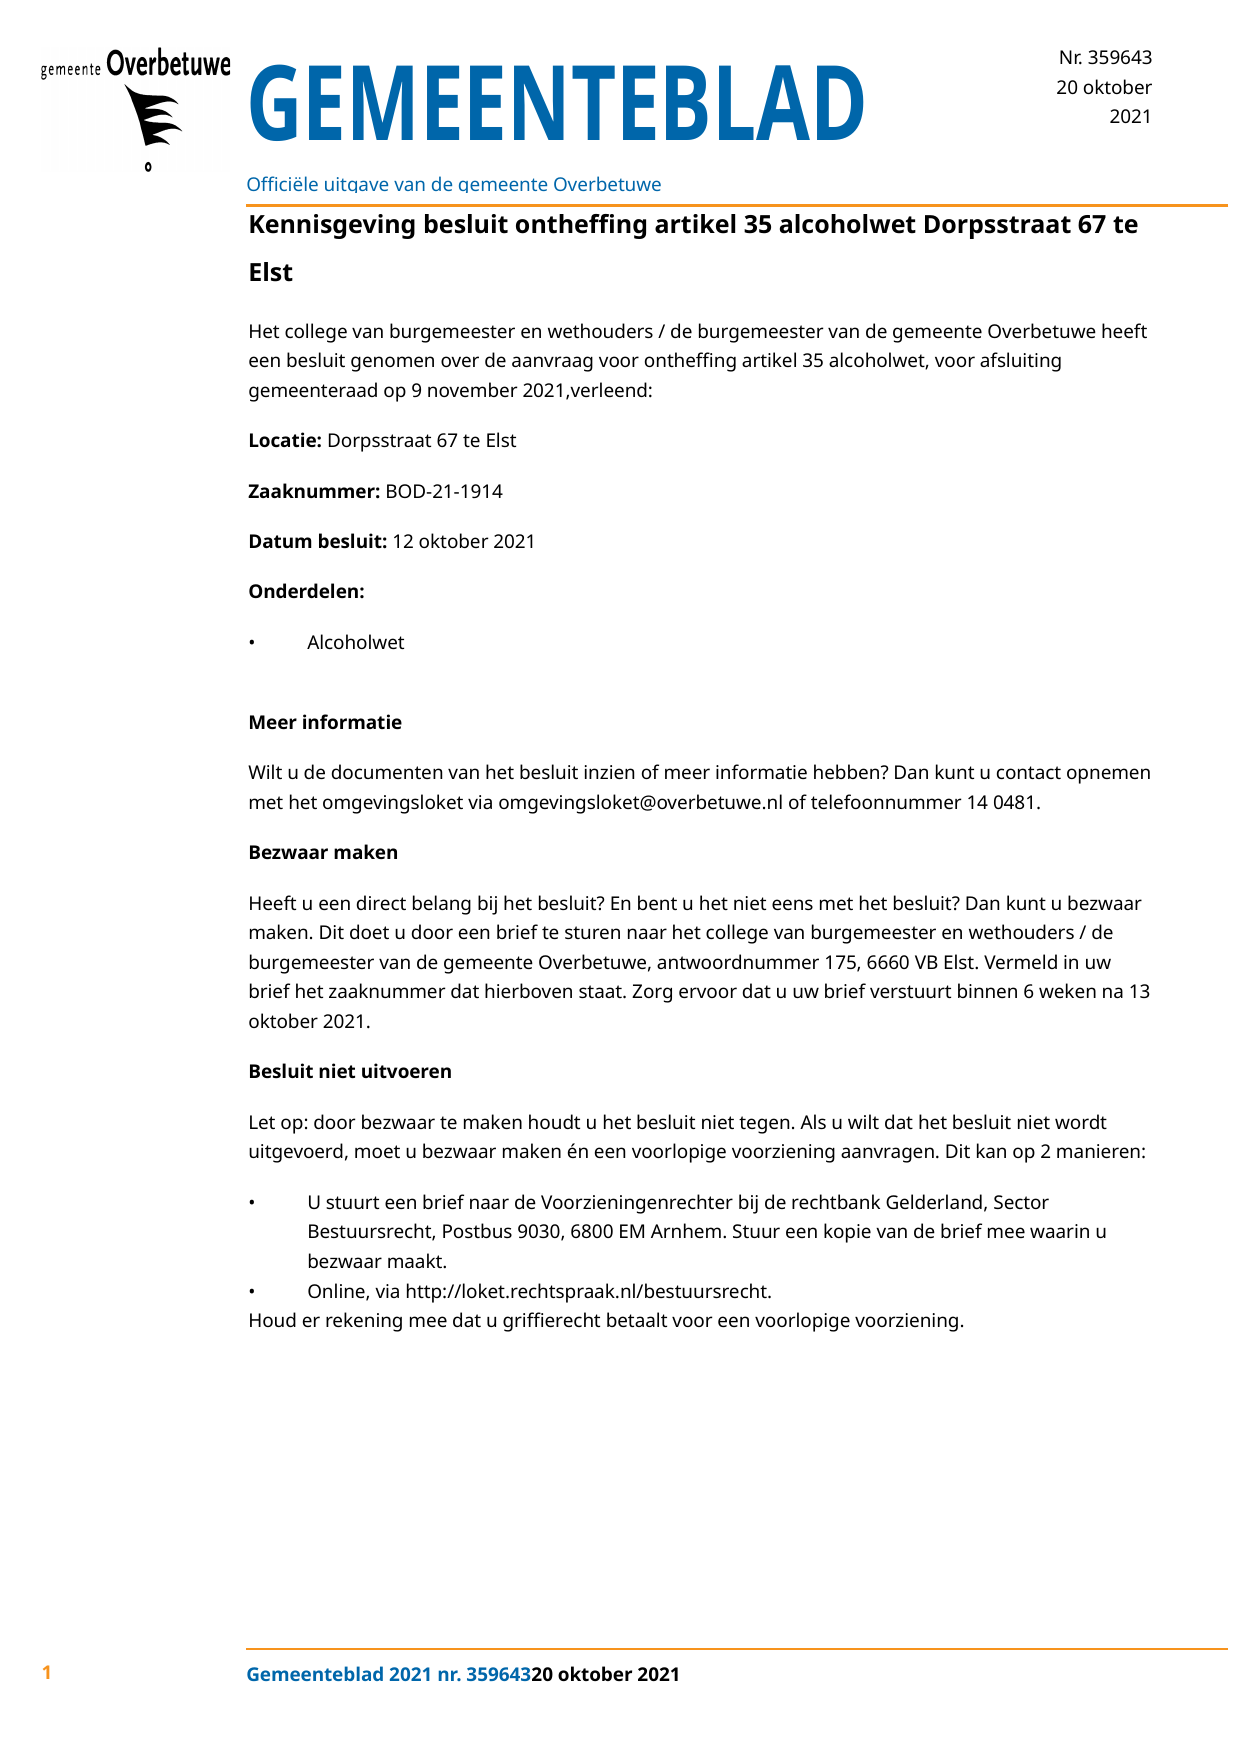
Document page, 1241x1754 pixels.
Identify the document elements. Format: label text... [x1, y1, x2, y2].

picture [41, 47, 231, 172]
text Datum besluit: 12 oktober 2021 [248, 528, 1152, 554]
text Locatie: Dorpsstraat 67 te Elst [248, 427, 1152, 453]
text Bezwaar maken [248, 839, 1152, 865]
text Let op: door bezwaar te maken houdt u het besluit niet tegen. Als u wilt dat het besluit niet wordt uitgevoerd, moet u bezwaar maken én een voorlopige voorziening aanvragen. Dit kan op 2 manieren: [248, 1109, 1152, 1164]
text Het college van burgemeester en wethouders / de burgemeester van de gemeente Overbetuwe heeft een besluit genomen over de aanvraag voor ontheffing artikel 35 alcoholwet, voor afsluiting gemeenteraad op 9 november 2021,verleend: [248, 318, 1152, 403]
text Kennisgeving besluit ontheffing artikel 35 alcoholwet Dorpsstraat 67 te Elst [248, 207, 1152, 288]
text Houd er rekening mee dat u griffierecht betaalt voor een voorlopige voorziening. [248, 1307, 1152, 1333]
text Zaaknummer: BOD-21-1914 [248, 478, 1152, 504]
text Besluit niet uitvoeren [248, 1059, 1152, 1084]
list U stuurt een brief naar de Voorzieningenrechter bij de rechtbank Gelderland, Sector Bestuursrecht, Postbus 9030, 6800 EM Arnhem. Stuur een kopie van de brief mee waarin u bezwaar maakt. [248, 1189, 1152, 1274]
list Alcoholwet [248, 629, 1152, 655]
list Online, via http://loket.rechtspraak.nl/bestuursrecht. [248, 1278, 1152, 1304]
text Meer informatie [248, 709, 1152, 735]
text Wilt u de documenten van het besluit inzien of meer informatie hebben? Dan kunt u contact opnemen met het omgevingsloket via omgevingsloket@overbetuwe.nl of telefoonnummer 14 0481. [248, 759, 1152, 815]
text Heeft u een direct belang bij het besluit? En bent u het niet eens met het besluit? Dan kunt u bezwaar maken. Dit doet u door een brief te sturen naar het college van burgemeester en wethouders / de burgemeester van de gemeente Overbetuwe, antwoordnummer 175, 6660 VB Elst. Vermeld in uw brief het zaaknummer dat hierboven staat. Zorg ervoor dat u uw brief verstuurt binnen 6 weken na 13 oktober 2021. [248, 890, 1152, 1034]
text Onderdelen: [248, 579, 1152, 604]
